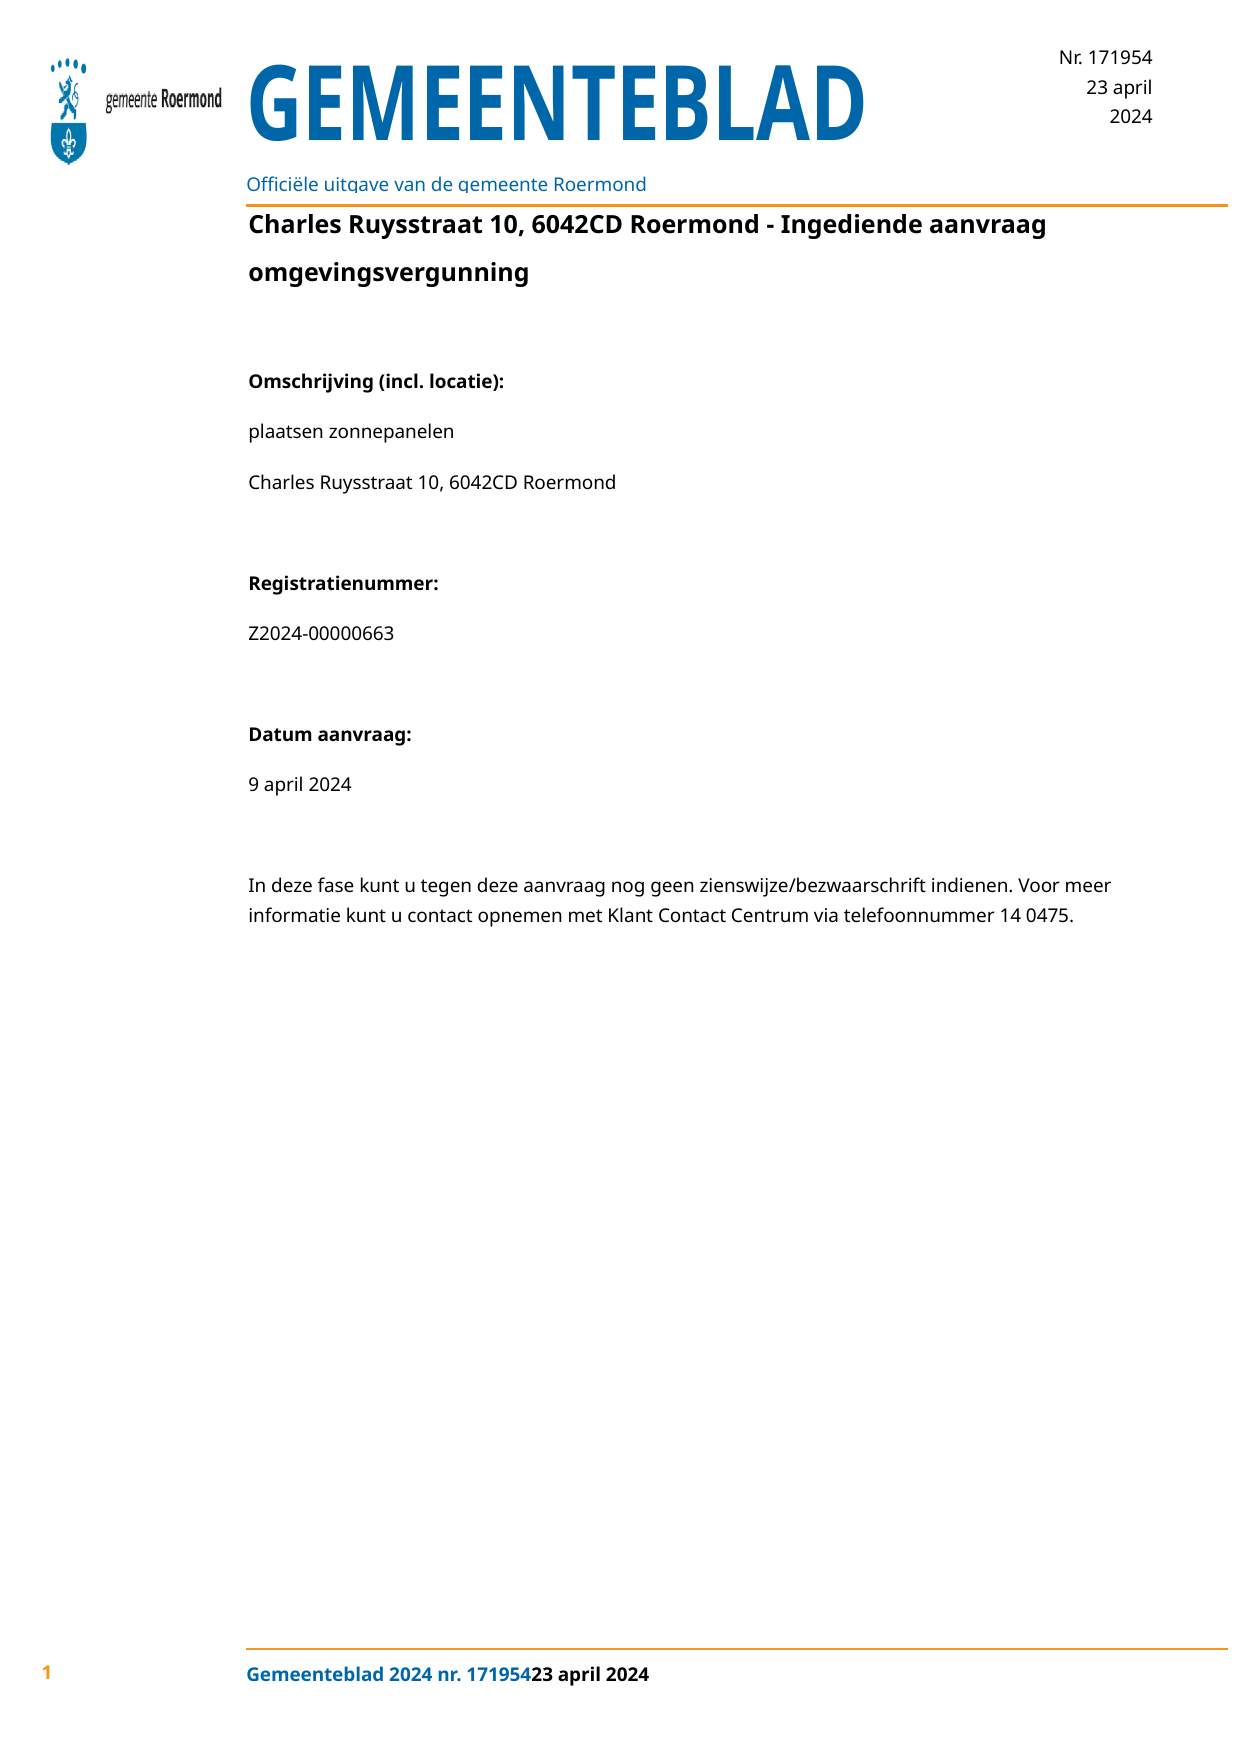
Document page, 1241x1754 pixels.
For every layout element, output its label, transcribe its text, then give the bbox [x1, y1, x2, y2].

text Registratienummer: [248, 570, 1152, 596]
text Charles Ruysstraat 10, 6042CD Roermond - Ingediende aanvraag omgevingsvergunning [248, 207, 1152, 288]
text plaatsen zonnepanelen [248, 419, 1152, 444]
text Charles Ruysstraat 10, 6042CD Roermond [248, 469, 1152, 495]
text Datum aanvraag: [248, 721, 1152, 747]
text Z2024-00000663 [248, 620, 1152, 646]
text In deze fase kunt u tegen deze aanvraag nog geen zienswijze/bezwaarschrift indienen. Voor meer informatie kunt u contact opnemen met Klant Contact Centrum via telefoonnummer 14 0475. [248, 872, 1152, 928]
text Omschrijving (incl. locatie): [248, 368, 1152, 394]
text 9 april 2024 [248, 772, 1152, 797]
picture [41, 47, 231, 172]
